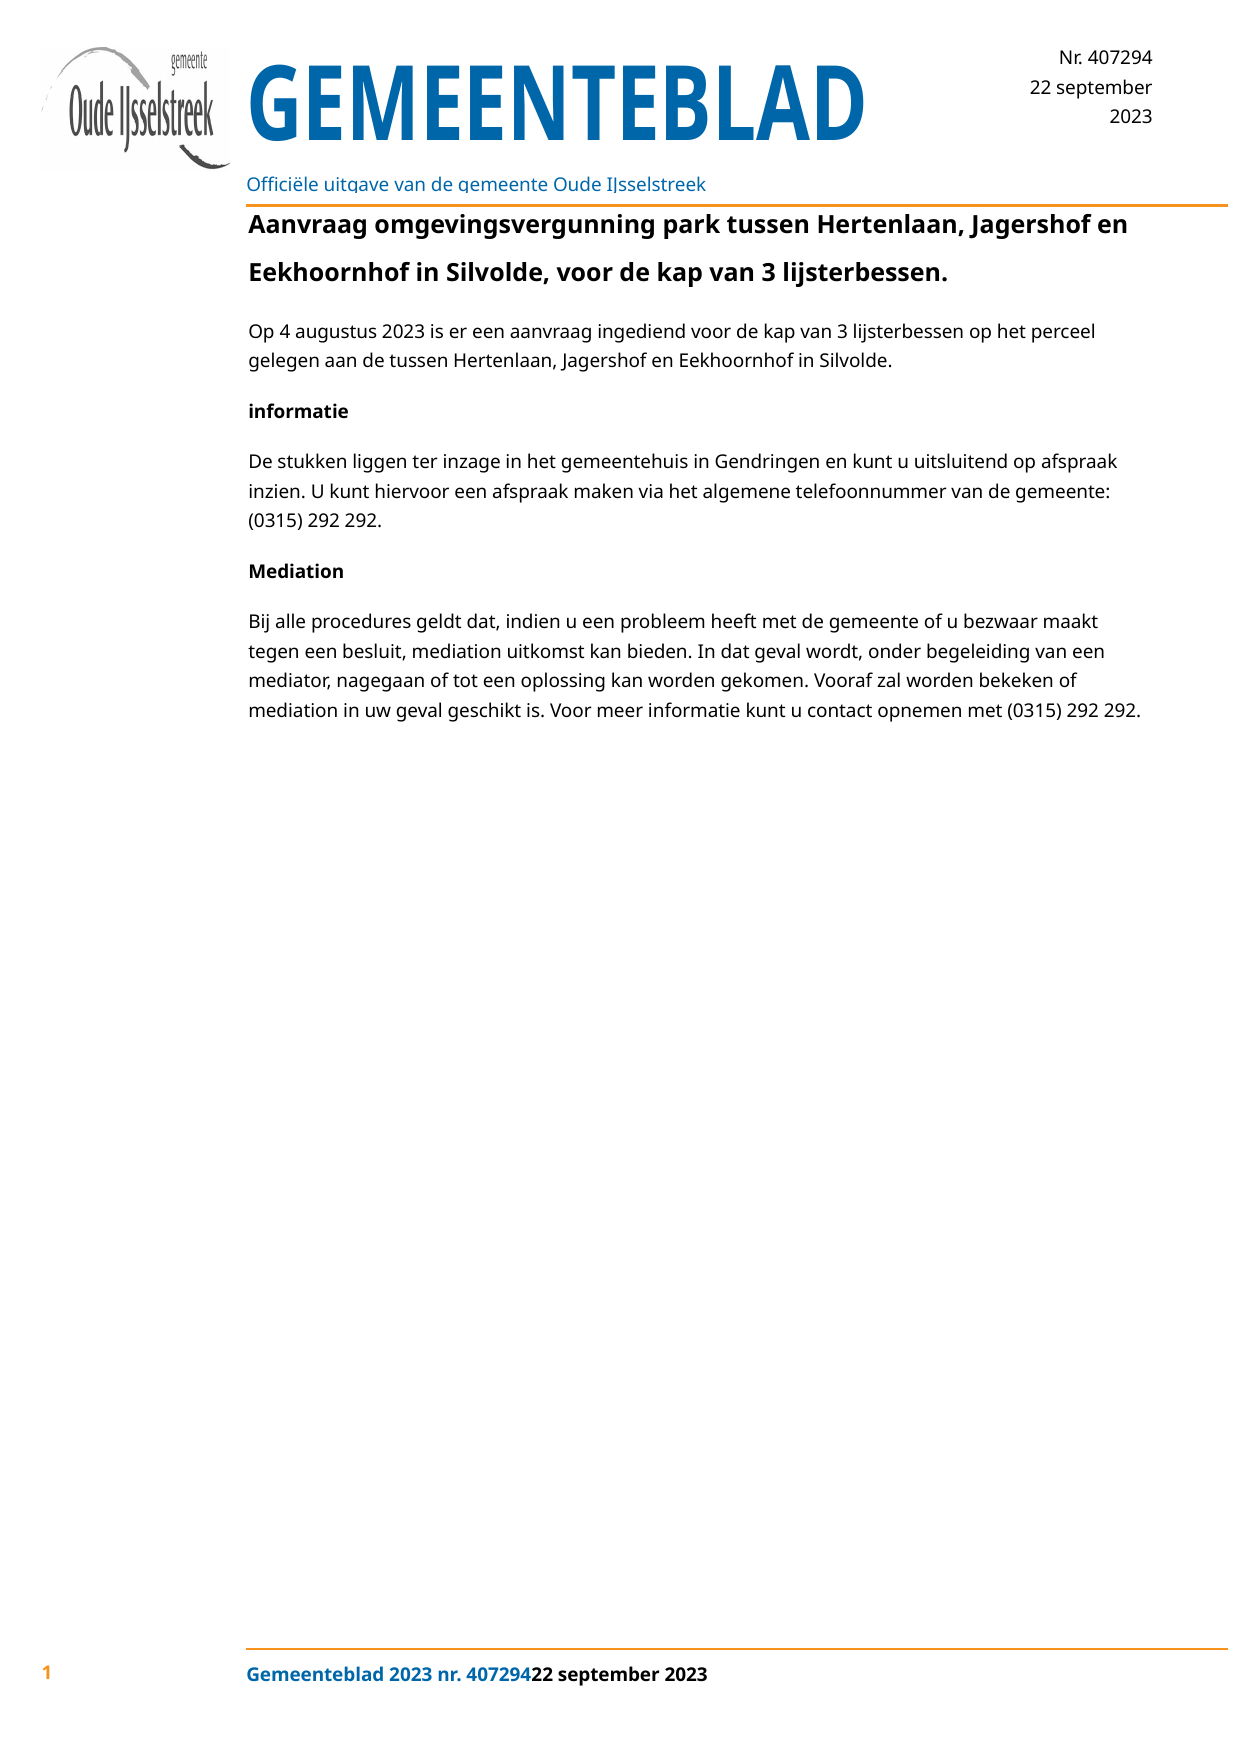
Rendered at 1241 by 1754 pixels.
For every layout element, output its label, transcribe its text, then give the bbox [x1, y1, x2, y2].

text Mediation [248, 558, 1152, 584]
picture [41, 47, 231, 172]
text Op 4 augustus 2023 is er een aanvraag ingediend voor de kap van 3 lijsterbessen op het perceel gelegen aan de tussen Hertenlaan, Jagershof en Eekhoornhof in Silvolde. [248, 318, 1152, 373]
text De stukken liggen ter inzage in het gemeentehuis in Gendringen en kunt u uitsluitend op afspraak inzien. U kunt hiervoor een afspraak maken via het algemene telefoonnummer van de gemeente: (0315) 292 292. [248, 448, 1152, 533]
text informatie [248, 398, 1152, 424]
text Aanvraag omgevingsvergunning park tussen Hertenlaan, Jagershof en Eekhoornhof in Silvolde, voor de kap van 3 lijsterbessen. [248, 207, 1152, 288]
text Bij alle procedures geldt dat, indien u een probleem heeft met de gemeente of u bezwaar maakt tegen een besluit, mediation uitkomst kan bieden. In dat geval wordt, onder begeleiding van een mediator, nagegaan of tot een oplossing kan worden gekomen. Vooraf zal worden bekeken of mediation in uw geval geschikt is. Voor meer informatie kunt u contact opnemen met (0315) 292 292. [248, 608, 1152, 723]
